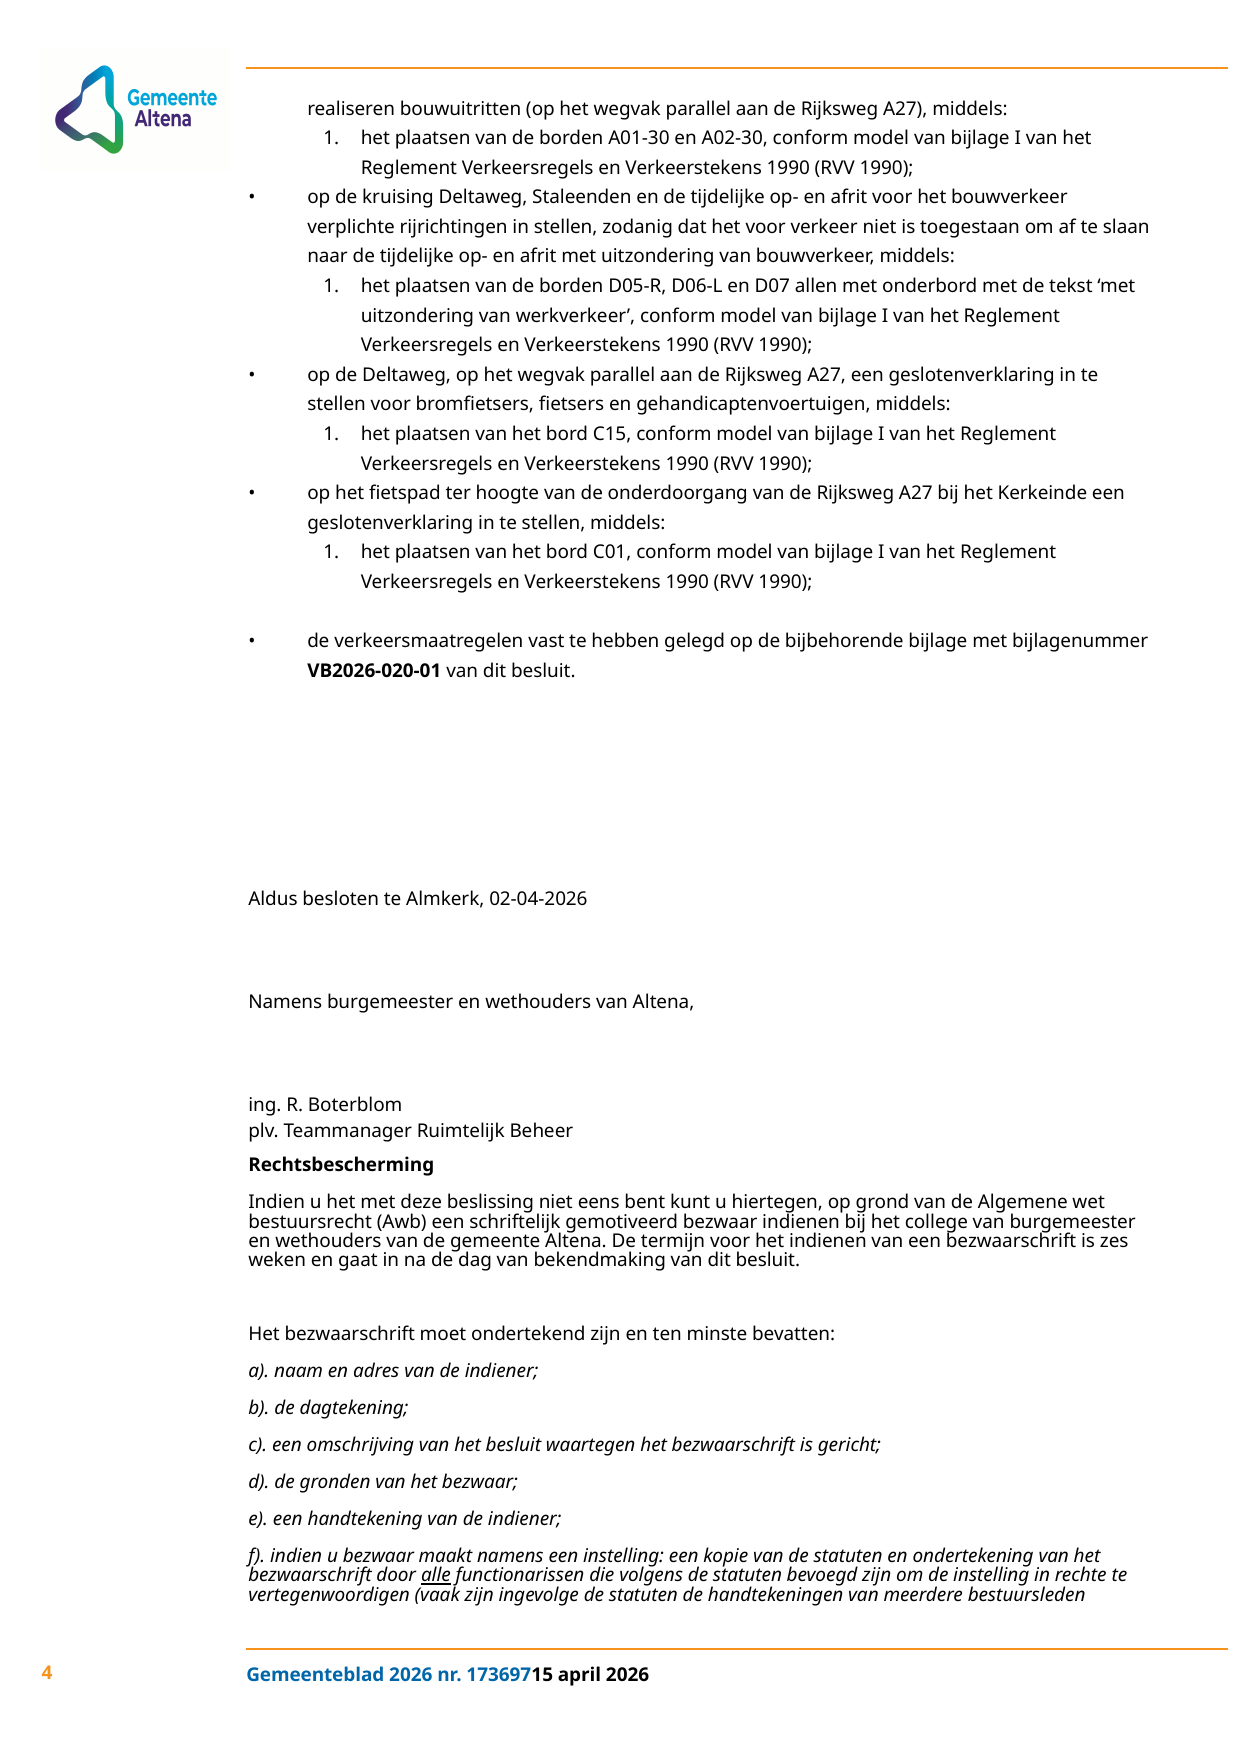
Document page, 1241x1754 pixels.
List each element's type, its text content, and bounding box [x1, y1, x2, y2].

list op de kruising Deltaweg, Staleenden en de tijdelijke op- en afrit voor het bouwverkeer verplichte rijrichtingen in stellen, zodanig dat het voor verkeer niet is toegestaan om af te slaan naar de tijdelijke op- en afrit met uitzondering van bouwverkeer, middels: [248, 183, 1152, 268]
text b). de dagtekening; [248, 1399, 1152, 1418]
text Rechtsbescherming [248, 1156, 1152, 1176]
list op de Deltaweg, op het wegvak parallel aan de Rijksweg A27, een geslotenverklaring in te stellen voor bromfietsers, fietsers en gehandicaptenvoertuigen, middels: [248, 361, 1152, 416]
list het plaatsen van het bord C01, conform model van bijlage I van het Reglement Verkeersregels en Verkeerstekens 1990 (RVV 1990); [323, 538, 1152, 594]
list realiseren bouwuitritten (op het wegvak parallel aan de Rijksweg A27), middels: [248, 95, 1152, 121]
list de verkeersmaatregelen vast te hebben gelegd op de bijbehorende bijlage met bijlagenummer VB2026-020-01 van dit besluit. [248, 627, 1152, 683]
list het plaatsen van het bord C15, conform model van bijlage I van het Reglement Verkeersregels en Verkeerstekens 1990 (RVV 1990); [323, 420, 1152, 476]
list het plaatsen van de borden A01-30 en A02-30, conform model van bijlage I van het Reglement Verkeersregels en Verkeerstekens 1990 (RVV 1990); [323, 124, 1152, 180]
list het plaatsen van de borden D05-R, D06-L en D07 allen met onderbord met de tekst ‘met uitzondering van werkverkeer’, conform model van bijlage I van het Reglement Verkeersregels en Verkeerstekens 1990 (RVV 1990); [323, 272, 1152, 357]
text a). naam en adres van de indiener; [248, 1362, 1152, 1381]
text Het bezwaarschrift moet ondertekend zijn en ten minste bevatten: [248, 1325, 1152, 1344]
text Indien u het met deze beslissing niet eens bent kunt u hiertegen, op grond van de Algemene wet bestuursrecht (Awb) een schriftelijk gemotiveerd bezwaar indienen bij het college van burgemeester en wethouders van de gemeente Altena. De termijn voor het indienen van een bezwaarschrift is zes weken en gaat in na de dag van bekendmaking van dit besluit. [248, 1193, 1152, 1271]
picture [41, 47, 231, 172]
text Aldus besloten te Almkerk, 02-04-2026 [248, 886, 1152, 911]
text e). een handtekening van de indiener; [248, 1510, 1152, 1529]
text c). een omschrijving van het besluit waartegen het bezwaarschrift is gericht; [248, 1436, 1152, 1455]
text d). de gronden van het bezwaar; [248, 1473, 1152, 1492]
text plv. Teammanager Ruimtelijk Beheer [248, 1117, 1152, 1143]
text f). indien u bezwaar maakt namens een instelling: een kopie van de statuten en ondertekening van het bezwaarschrift door alle functionarissen die volgens de statuten bevoegd zijn om de instelling in rechte te vertegenwoordigen (vaak zijn ingevolge de statuten de handtekeningen van meerdere bestuursleden [248, 1547, 1152, 1605]
text ing. R. Boterblom [248, 1091, 1152, 1117]
list op het fietspad ter hoogte van de onderdoorgang van de Rijksweg A27 bij het Kerkeinde een geslotenverklaring in te stellen, middels: [248, 479, 1152, 535]
text Namens burgemeester en wethouders van Altena, [248, 988, 1152, 1014]
